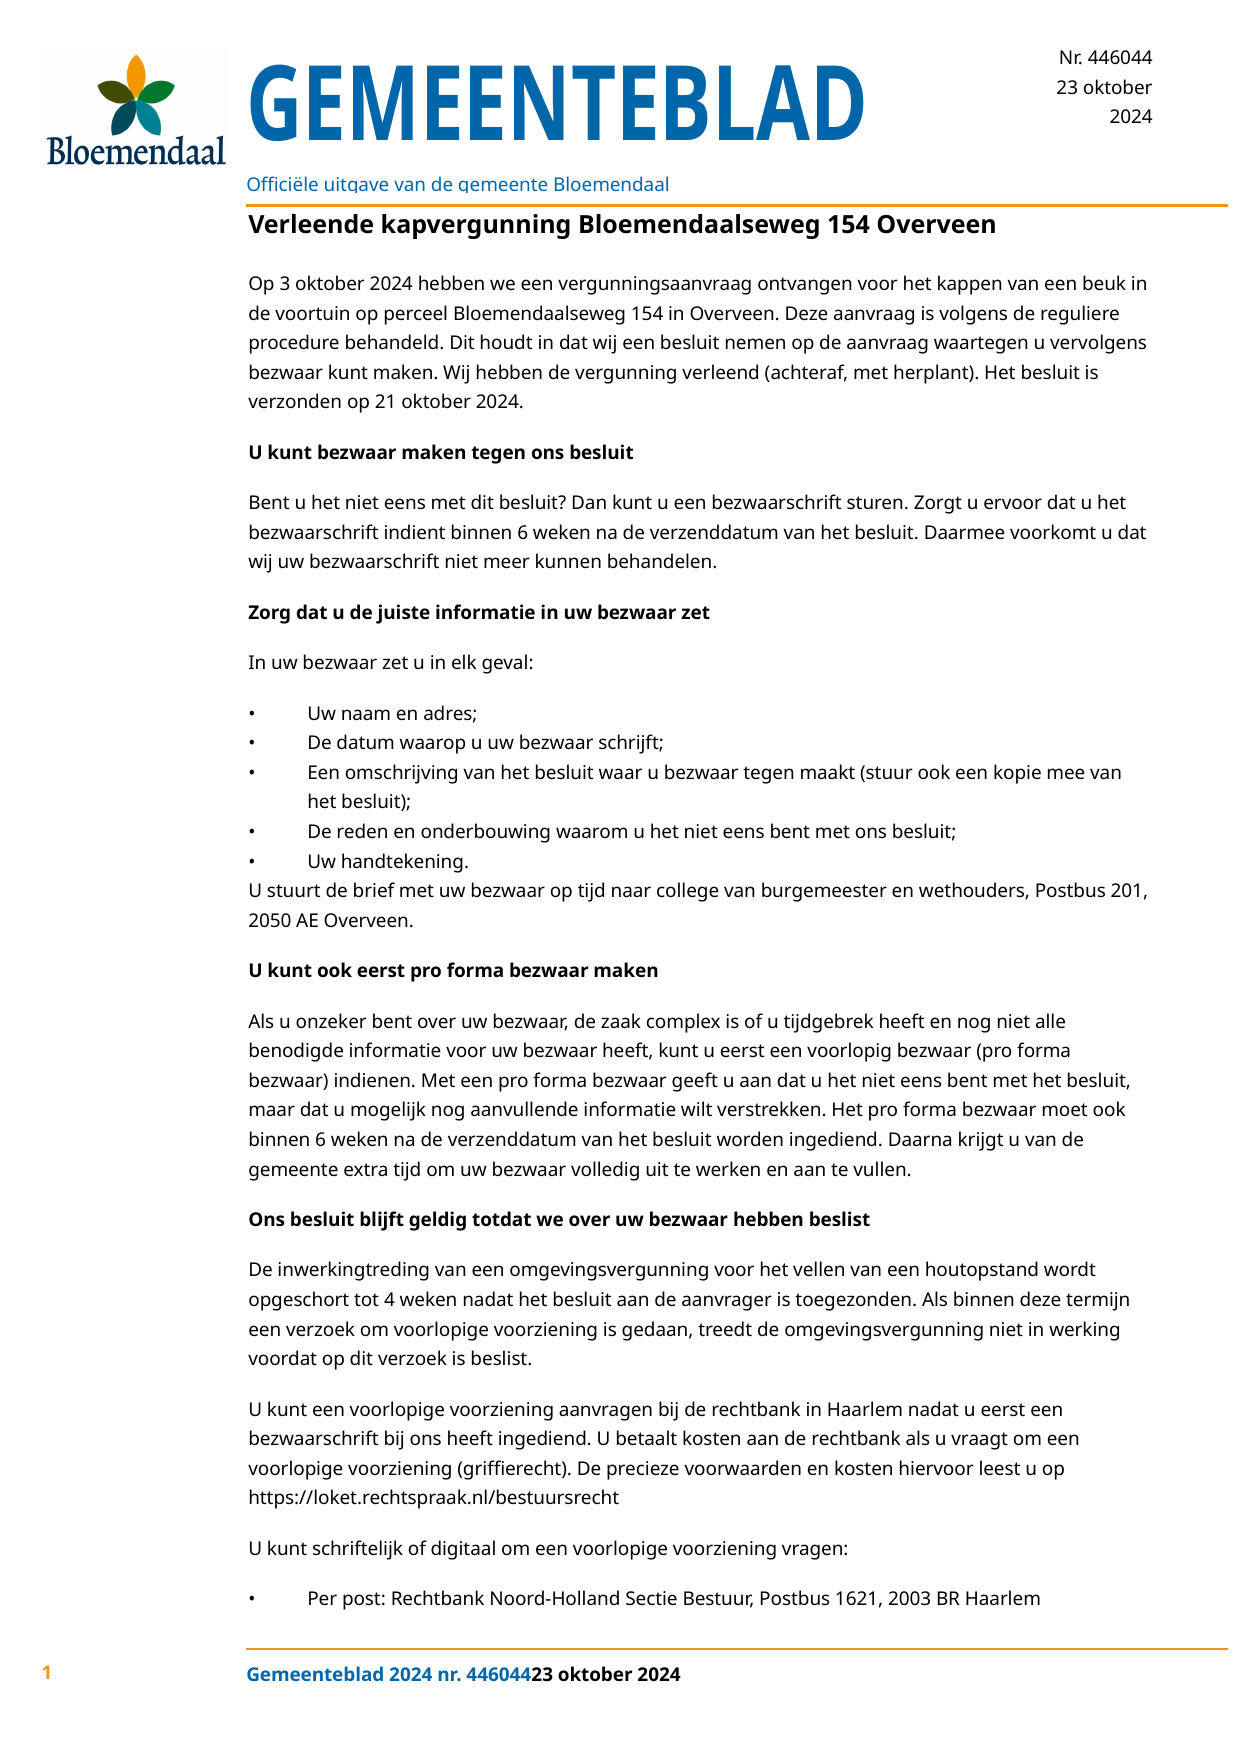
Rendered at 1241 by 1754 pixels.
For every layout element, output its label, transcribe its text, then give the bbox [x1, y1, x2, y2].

list Een omschrijving van het besluit waar u bezwaar tegen maakt (stuur ook een kopie mee van het besluit); [248, 759, 1152, 814]
list Uw naam en adres; [248, 700, 1152, 726]
list De datum waarop u uw bezwaar schrijft; [248, 729, 1152, 755]
text In uw bezwaar zet u in elk geval: [248, 649, 1152, 675]
list Uw handtekening. [248, 848, 1152, 873]
text U kunt schriftelijk of digitaal om een voorlopige voorziening vragen: [248, 1535, 1152, 1561]
text U kunt ook eerst pro forma bezwaar maken [248, 957, 1152, 983]
list De reden en onderbouwing waarom u het niet eens bent met ons besluit; [248, 818, 1152, 844]
picture [41, 47, 231, 172]
text Op 3 oktober 2024 hebben we een vergunningsaanvraag ontvangen voor het kappen van een beuk in de voortuin op perceel Bloemendaalseweg 154 in Overveen. Deze aanvraag is volgens de reguliere procedure behandeld. Dit houdt in dat wij een besluit nemen op de aanvraag waartegen u vervolgens bezwaar kunt maken. Wij hebben de vergunning verleend (achteraf, met herplant). Het besluit is verzonden op 21 oktober 2024. [248, 270, 1152, 414]
text U stuurt de brief met uw bezwaar op tijd naar college van burgemeester en wethouders, Postbus 201, 2050 AE Overveen. [248, 877, 1152, 933]
text U kunt een voorlopige voorziening aanvragen bij de rechtbank in Haarlem nadat u eerst een bezwaarschrift bij ons heeft ingediend. U betaalt kosten aan de rechtbank als u vraagt om een voorlopige voorziening (griffierecht). De precieze voorwaarden en kosten hiervoor leest u op https://loket.rechtspraak.nl/bestuursrecht [248, 1396, 1152, 1510]
text Als u onzeker bent over uw bezwaar, de zaak complex is of u tijdgebrek heeft en nog niet alle benodigde informatie voor uw bezwaar heeft, kunt u eerst een voorlopig bezwaar (pro forma bezwaar) indienen. Met een pro forma bezwaar geeft u aan dat u het niet eens bent met het besluit, maar dat u mogelijk nog aanvullende informatie wilt verstrekken. Het pro forma bezwaar moet ook binnen 6 weken na de verzenddatum van het besluit worden ingediend. Daarna krijgt u van de gemeente extra tijd om uw bezwaar volledig uit te werken en aan te vullen. [248, 1008, 1152, 1181]
text De inwerkingtreding van een omgevingsvergunning voor het vellen van een houtopstand wordt opgeschort tot 4 weken nadat het besluit aan de aanvrager is toegezonden. Als binnen deze termijn een verzoek om voorlopige voorziening is gedaan, treedt de omgevingsvergunning niet in werking voordat op dit verzoek is beslist. [248, 1257, 1152, 1371]
text Ons besluit blijft geldig totdat we over uw bezwaar hebben beslist [248, 1206, 1152, 1232]
list Per post: Rechtbank Noord-Holland Sectie Bestuur, Postbus 1621, 2003 BR Haarlem [248, 1585, 1152, 1611]
text Zorg dat u de juiste informatie in uw bezwaar zet [248, 599, 1152, 625]
text Verleende kapvergunning Bloemendaalseweg 154 Overveen [248, 207, 1152, 241]
text Bent u het niet eens met dit besluit? Dan kunt u een bezwaarschrift sturen. Zorgt u ervoor dat u het bezwaarschrift indient binnen 6 weken na de verzenddatum van het besluit. Daarmee voorkomt u dat wij uw bezwaarschrift niet meer kunnen behandelen. [248, 489, 1152, 574]
text U kunt bezwaar maken tegen ons besluit [248, 439, 1152, 465]
